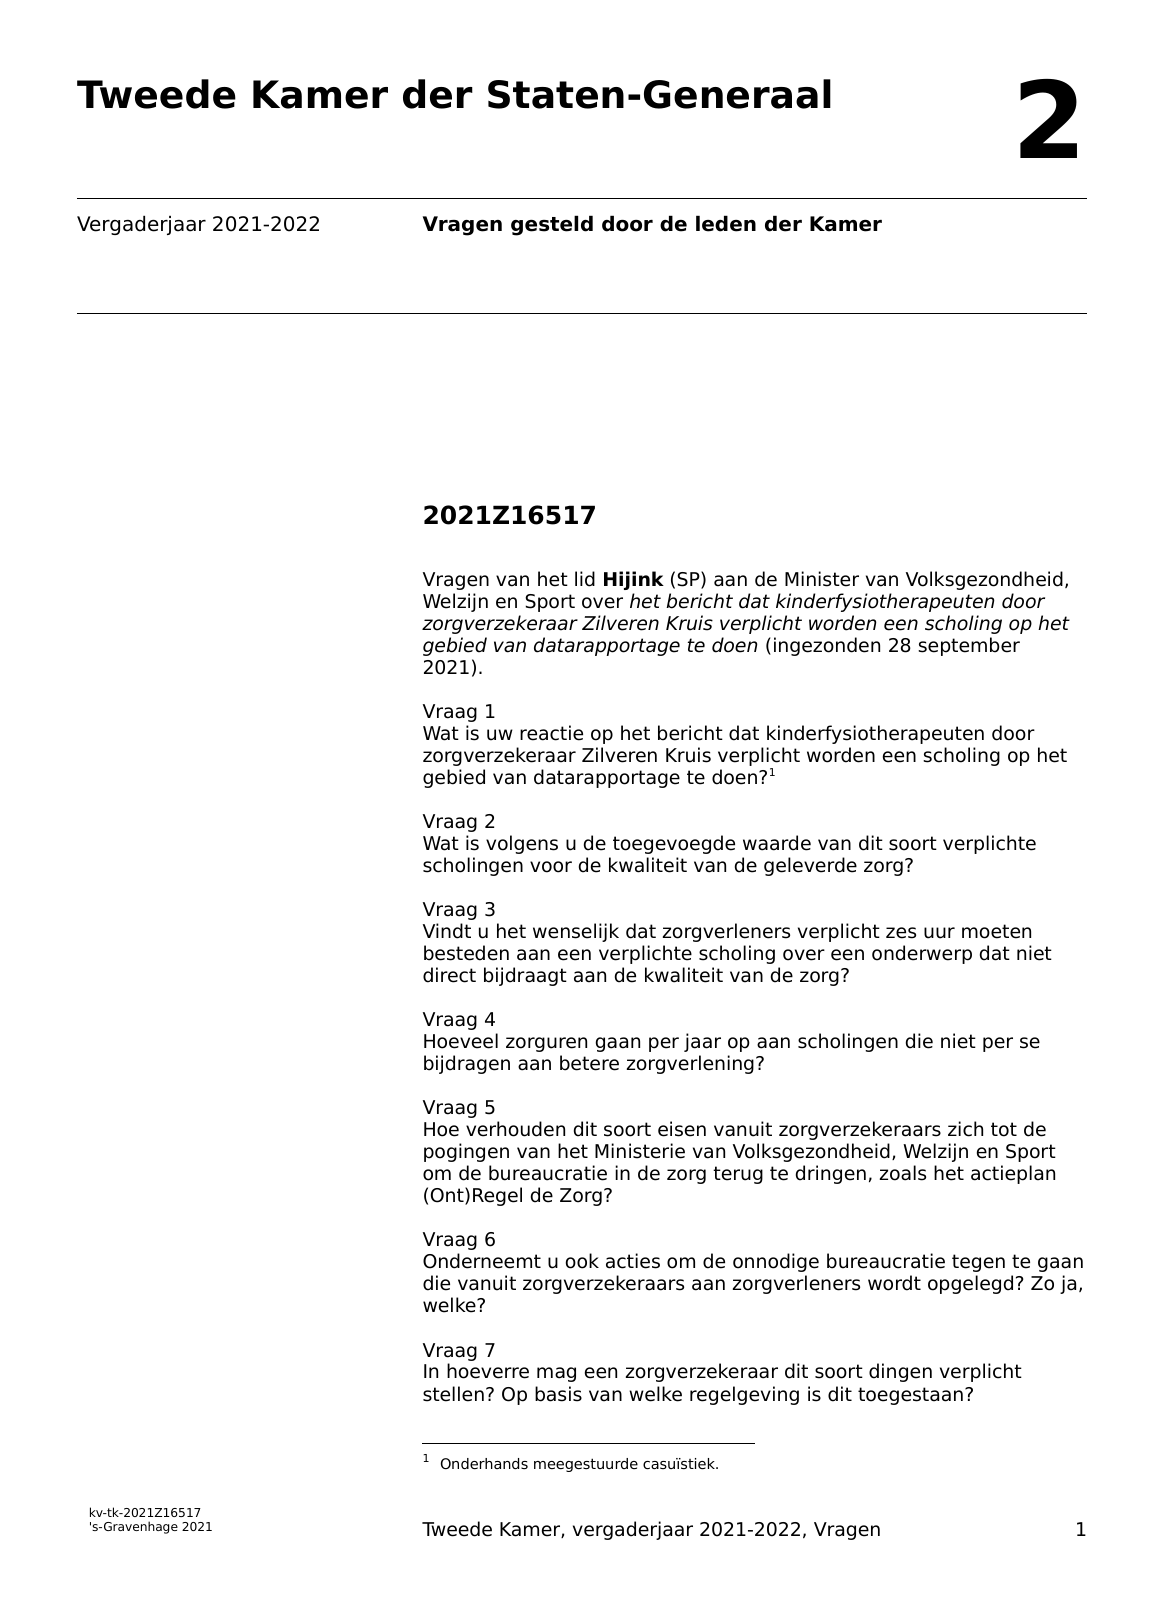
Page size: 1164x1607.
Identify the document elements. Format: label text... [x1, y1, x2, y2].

table_cell Vragen gesteld door de leden der Kamer [422, 199, 1087, 313]
table_header Tweede Kamer der Staten-Generaal [77, 59, 886, 198]
text kv-tk-2021Z16517 [88, 1506, 323, 1520]
text Hoe verhouden dit soort eisen vanuit zorgverzekeraars zich tot de pogingen van het Ministerie van Volksgezondheid, Welzijn en Sport om de bureaucratie in de zorg terug te dringen, zoals het actieplan (Ont)Regel de Zorg? [422, 1119, 1087, 1207]
table_header 2 [886, 59, 1087, 198]
text Wat is uw reactie op het bericht dat kinderfysiotherapeuten door zorgverzekeraar Zilveren Kruis verplicht worden een scholing op het gebied van datarapportage te doen? [422, 723, 1087, 789]
text Vraag 3 [422, 899, 1087, 921]
text Vraag 1 [422, 701, 1087, 723]
text Wat is volgens u de toegevoegde waarde van dit soort verplichte scholingen voor de kwaliteit van de geleverde zorg? [422, 833, 1087, 877]
text Vraag 7 [422, 1339, 1087, 1361]
text Onderhands meegestuurde casuïstiek. [422, 1452, 1087, 1474]
text Vragen van het lid Hijink (SP) aan de Minister van Volksgezondheid, Welzijn en Sport over het bericht dat kinderfysiotherapeuten door zorgverzekeraar Zilveren Kruis verplicht worden een scholing op het gebied van datarapportage te doen (ingezonden 28 september 2021). [422, 569, 1087, 679]
text Onderneemt u ook acties om de onnodige bureaucratie tegen te gaan die vanuit zorgverzekeraars aan zorgverleners wordt opgelegd? Zo ja, welke? [422, 1251, 1087, 1317]
text 2021Z16517 [422, 501, 1087, 531]
text Vraag 6 [422, 1229, 1087, 1251]
text Vraag 5 [422, 1097, 1087, 1119]
text Vindt u het wenselijk dat zorgverleners verplicht zes uur moeten besteden aan een verplichte scholing over een onderwerp dat niet direct bijdraagt aan de kwaliteit van de zorg? [422, 921, 1087, 987]
text Vraag 2 [422, 811, 1087, 833]
text In hoeverre mag een zorgverzekeraar dit soort dingen verplicht stellen? Op basis van welke regelgeving is dit toegestaan? [422, 1361, 1087, 1405]
text Vraag 4 [422, 1009, 1087, 1031]
text 's-Gravenhage 2021 [88, 1520, 323, 1534]
table_cell Vergaderjaar 2021-2022 [77, 199, 422, 313]
text Hoeveel zorguren gaan per jaar op aan scholingen die niet per se bijdragen aan betere zorgverlening? [422, 1031, 1087, 1075]
